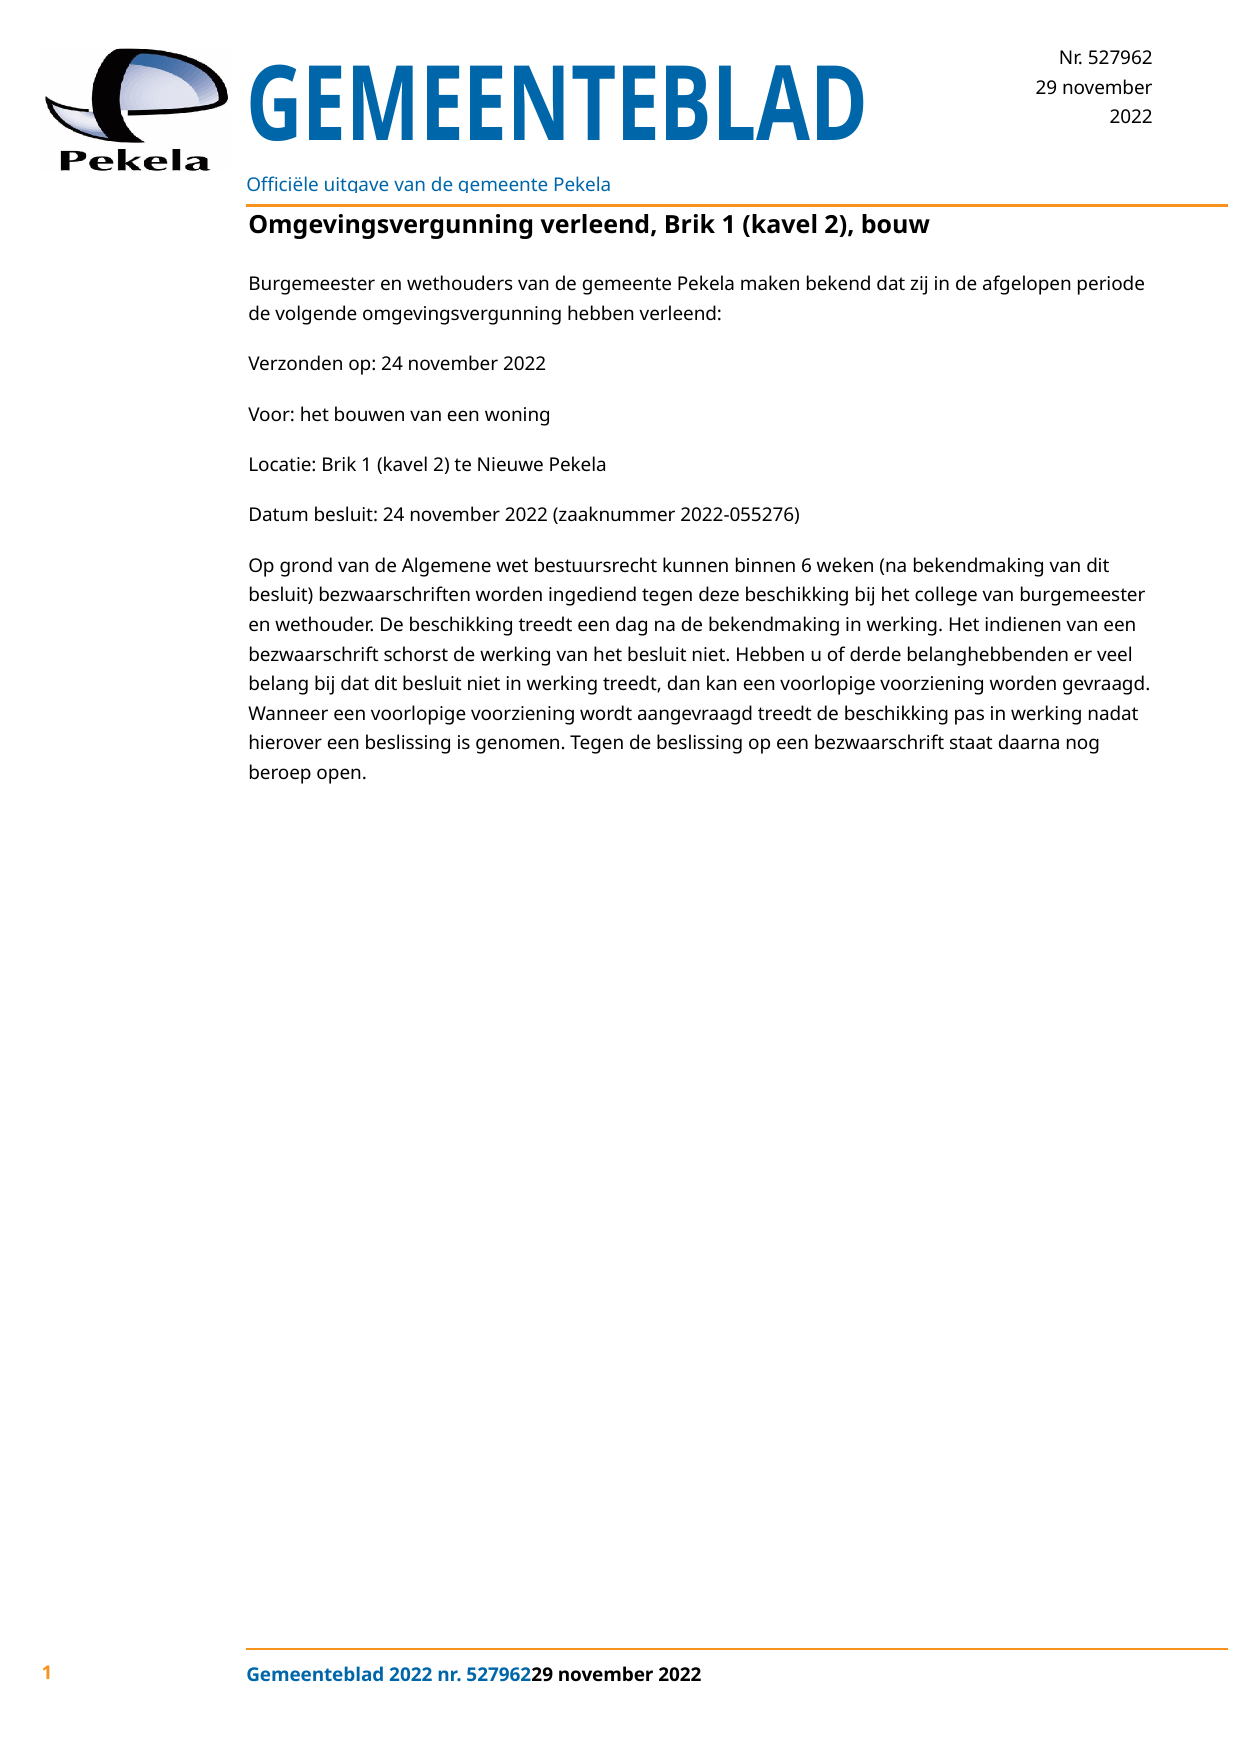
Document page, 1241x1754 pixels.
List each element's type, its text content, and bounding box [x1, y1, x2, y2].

text Burgemeester en wethouders van de gemeente Pekela maken bekend dat zij in de afgelopen periode de volgende omgevingsvergunning hebben verleend: [248, 270, 1152, 326]
text Datum besluit: 24 november 2022 (zaaknummer 2022-055276) [248, 502, 1152, 527]
text Verzonden op: 24 november 2022 [248, 350, 1152, 376]
text Locatie: Brik 1 (kavel 2) te Nieuwe Pekela [248, 451, 1152, 477]
text Voor: het bouwen van een woning [248, 401, 1152, 426]
text Op grond van de Algemene wet bestuursrecht kunnen binnen 6 weken (na bekendmaking van dit besluit) bezwaarschriften worden ingediend tegen deze beschikking bij het college van burgemeester en wethouder. De beschikking treedt een dag na de bekendmaking in werking. Het indienen van een bezwaarschrift schorst de werking van het besluit niet. Hebben u of derde belanghebbenden er veel belang bij dat dit besluit niet in werking treedt, dan kan een voorlopige voorziening worden gevraagd. Wanneer een voorlopige voorziening wordt aangevraagd treedt de beschikking pas in werking nadat hierover een beslissing is genomen. Tegen de beslissing op een bezwaarschrift staat daarna nog beroep open. [248, 552, 1152, 785]
picture [41, 47, 231, 172]
text Omgevingsvergunning verleend, Brik 1 (kavel 2), bouw [248, 207, 1152, 241]
